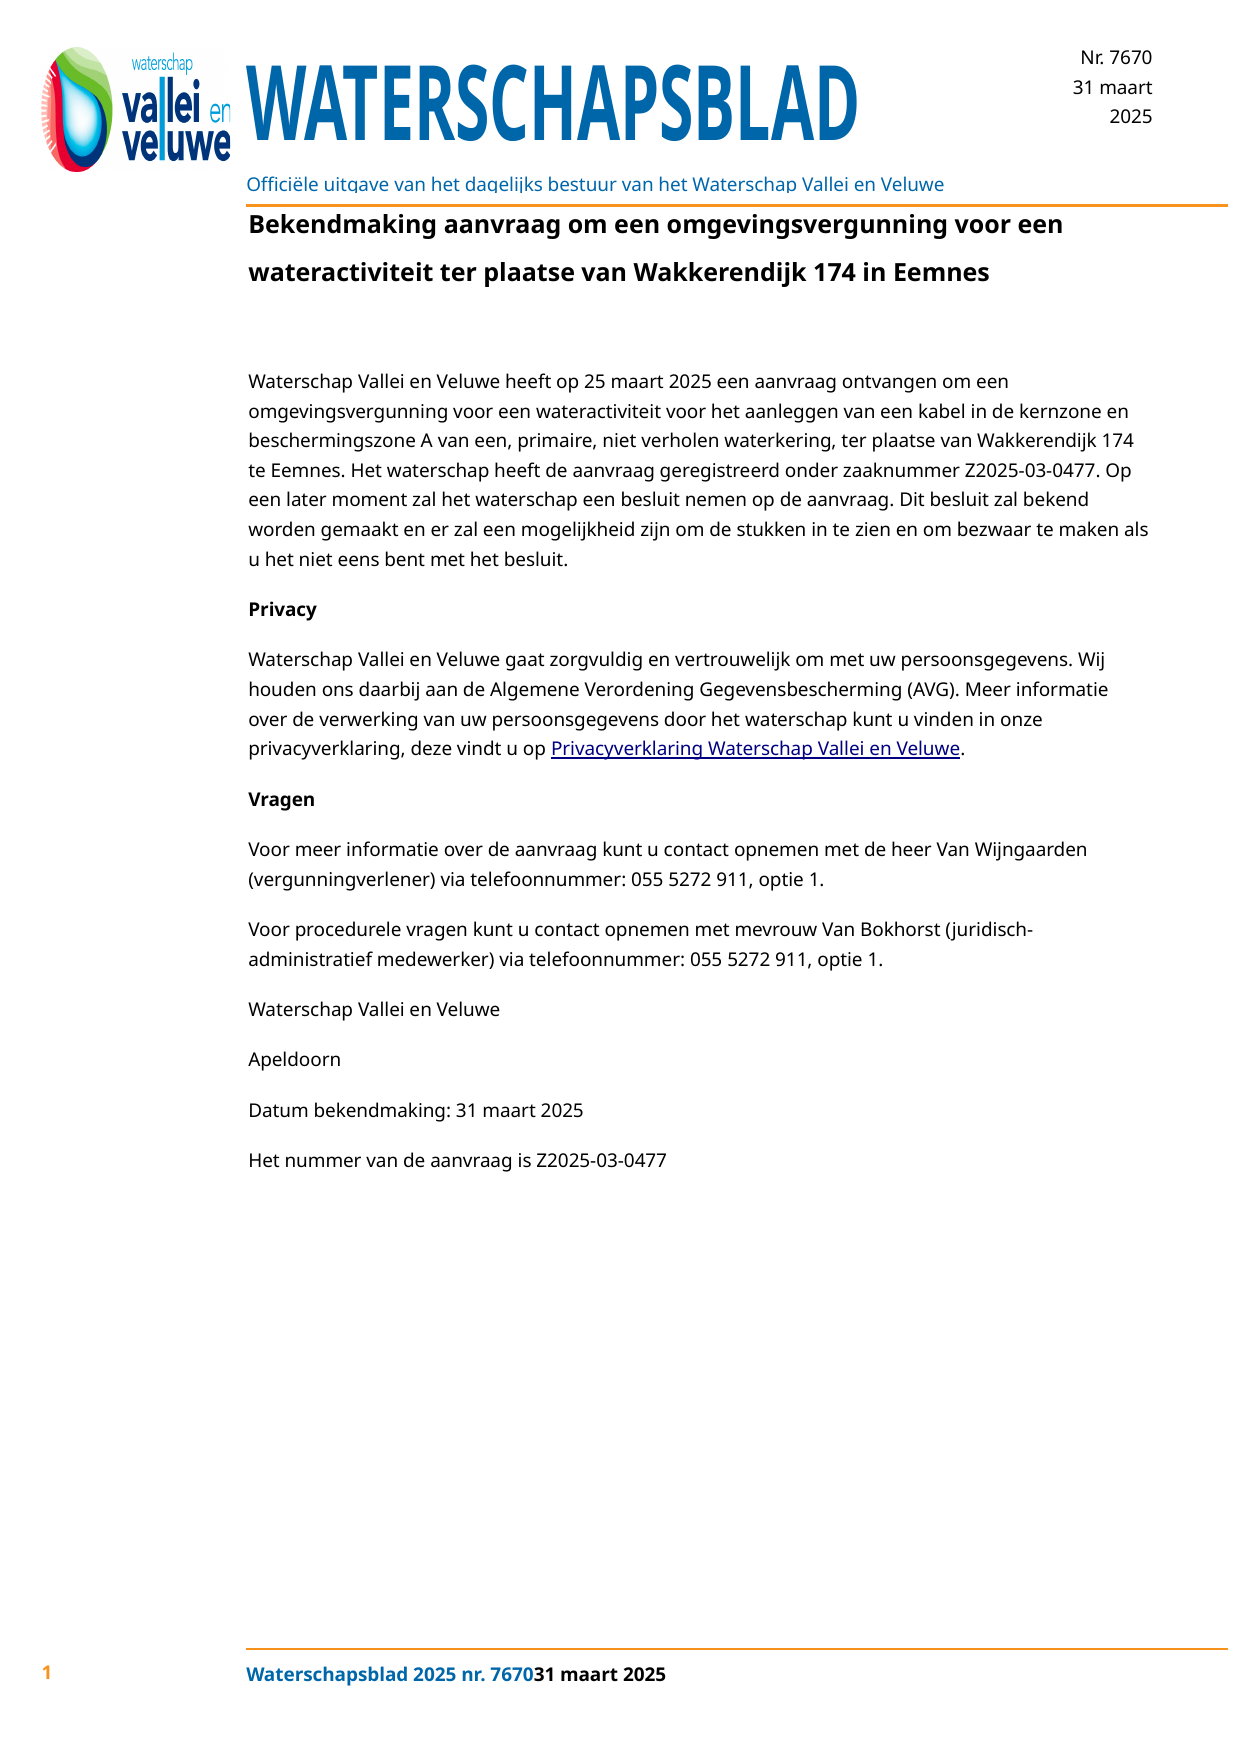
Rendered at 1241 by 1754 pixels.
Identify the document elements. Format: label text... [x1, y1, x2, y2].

picture [41, 47, 231, 172]
text Vragen [248, 786, 1152, 812]
text Bekendmaking aanvraag om een omgevingsvergunning voor een wateractiviteit ter plaatse van Wakkerendijk 174 in Eemnes [248, 207, 1152, 288]
text Het nummer van de aanvraag is Z2025-03-0477 [248, 1147, 1152, 1173]
text Waterschap Vallei en Veluwe heeft op 25 maart 2025 een aanvraag ontvangen om een omgevingsvergunning voor een wateractiviteit voor het aanleggen van een kabel in de kernzone en beschermingszone A van een, primaire, niet verholen waterkering, ter plaatse van Wakkerendijk 174 te Eemnes. Het waterschap heeft de aanvraag geregistreerd onder zaaknummer Z2025-03-0477. Op een later moment zal het waterschap een besluit nemen op de aanvraag. Dit besluit zal bekend worden gemaakt en er zal een mogelijkheid zijn om de stukken in te zien en om bezwaar te maken als u het niet eens bent met het besluit. [248, 368, 1152, 572]
text Voor meer informatie over de aanvraag kunt u contact opnemen met de heer Van Wijngaarden (vergunningverlener) via telefoonnummer: 055 5272 911, optie 1. [248, 836, 1152, 892]
text Datum bekendmaking: 31 maart 2025 [248, 1097, 1152, 1123]
text Waterschap Vallei en Veluwe [248, 996, 1152, 1022]
text Apeldoorn [248, 1047, 1152, 1072]
text Privacy [248, 596, 1152, 622]
text Voor procedurele vragen kunt u contact opnemen met mevrouw Van Bokhorst (juridisch-administratief medewerker) via telefoonnummer: 055 5272 911, optie 1. [248, 916, 1152, 972]
text Waterschap Vallei en Veluwe gaat zorgvuldig en vertrouwelijk om met uw persoonsgegevens. Wij houden ons daarbij aan de Algemene Verordening Gegevensbescherming (AVG). Meer informatie over de verwerking van uw persoonsgegevens door het waterschap kunt u vinden in onze privacyverklaring, deze vindt u op Privacyverklaring Waterschap Vallei en Veluwe. [248, 647, 1152, 761]
